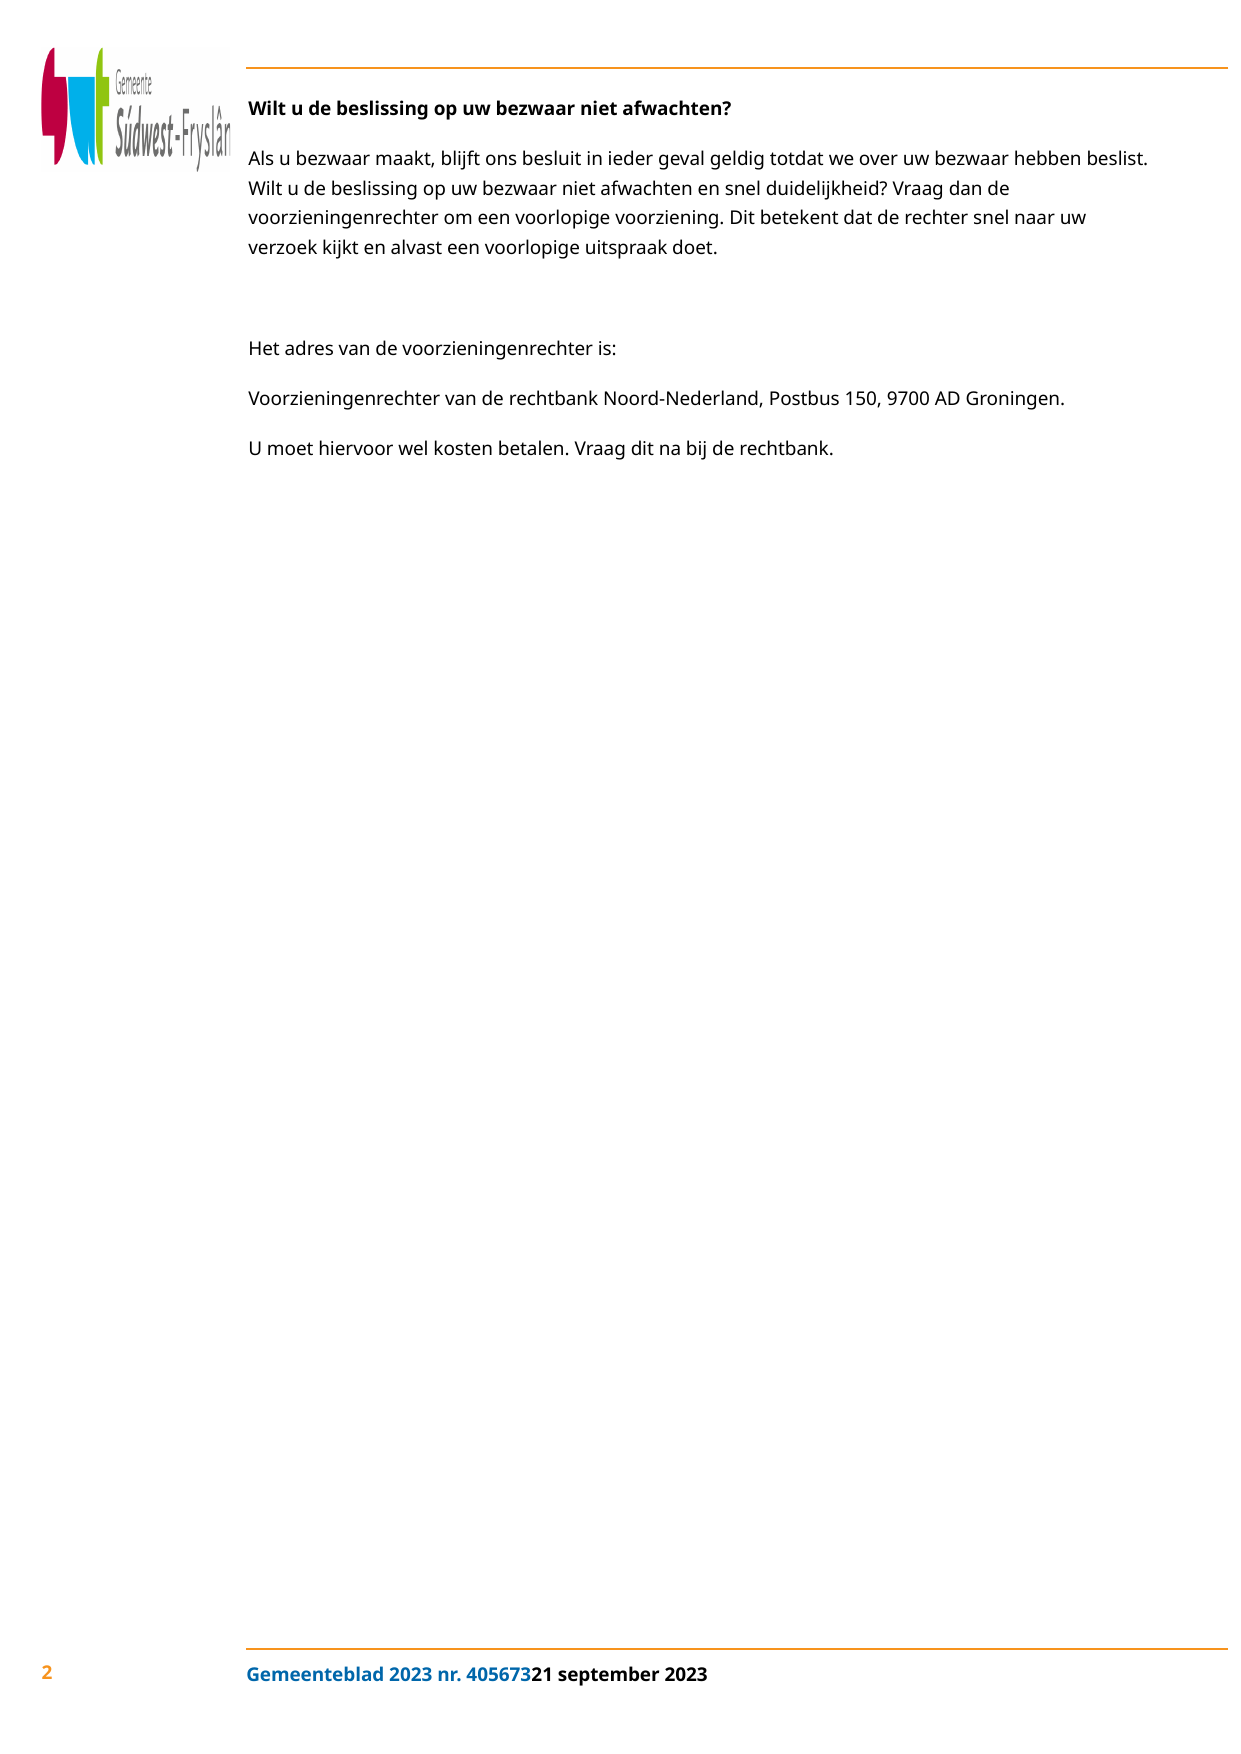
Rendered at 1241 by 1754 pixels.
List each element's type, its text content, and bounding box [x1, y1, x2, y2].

text Als u bezwaar maakt, blijft ons besluit in ieder geval geldig totdat we over uw bezwaar hebben beslist. Wilt u de beslissing op uw bezwaar niet afwachten en snel duidelijkheid? Vraag dan de voorzieningenrechter om een voorlopige voorziening. Dit betekent dat de rechter snel naar uw verzoek kijkt en alvast een voorlopige uitspraak doet. [248, 145, 1152, 260]
text Wilt u de beslissing op uw bezwaar niet afwachten? [248, 95, 1152, 121]
picture [41, 47, 231, 172]
text Het adres van de voorzieningenrechter is: [248, 335, 1152, 361]
text U moet hiervoor wel kosten betalen. Vraag dit na bij de rechtbank. [248, 436, 1152, 461]
text Voorzieningenrechter van de rechtbank Noord-Nederland, Postbus 150, 9700 AD Groningen. [248, 385, 1152, 411]
